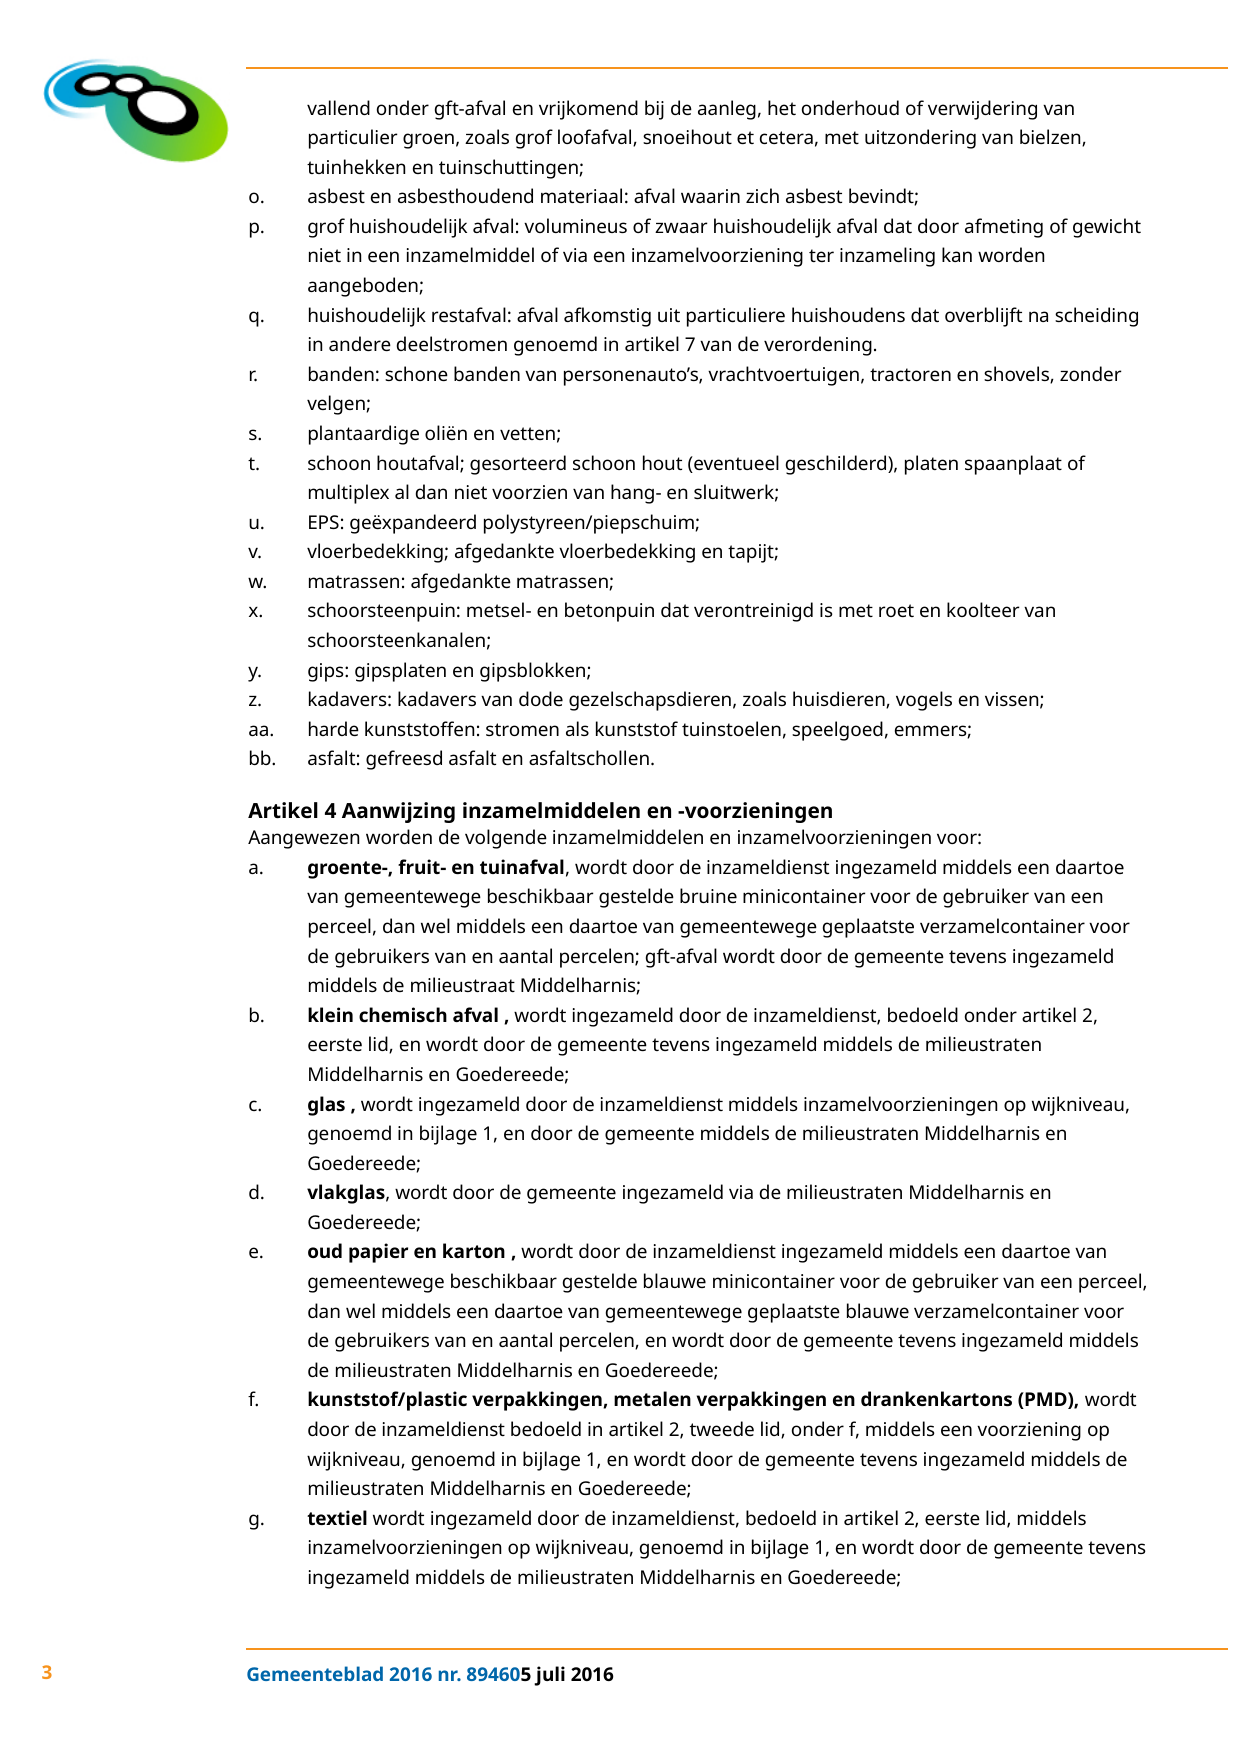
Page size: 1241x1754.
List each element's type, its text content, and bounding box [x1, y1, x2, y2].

list huishoudelijk restafval: afval afkomstig uit particuliere huishoudens dat overblijft na scheiding in andere deelstromen genoemd in artikel 7 van de verordening. [248, 302, 1152, 357]
text Artikel 4 Aanwijzing inzamelmiddelen en -voorzieningen [248, 796, 1152, 824]
text Aangewezen worden de volgende inzamelmiddelen en inzamelvoorzieningen voor: [248, 824, 1152, 850]
list glas , wordt ingezameld door de inzameldienst middels inzamelvoorzieningen op wijkniveau, genoemd in bijlage 1, en door de gemeente middels de milieustraten Middelharnis en Goedereede; [248, 1091, 1152, 1176]
list textiel wordt ingezameld door de inzameldienst, bedoeld in artikel 2, eerste lid, middels inzamelvoorzieningen op wijkniveau, genoemd in bijlage 1, en wordt door de gemeente tevens ingezameld middels de milieustraten Middelharnis en Goedereede; [248, 1505, 1152, 1590]
list grof huishoudelijk afval: volumineus of zwaar huishoudelijk afval dat door afmeting of gewicht niet in een inzamelmiddel of via een inzamelvoorziening ter inzameling kan worden aangeboden; [248, 213, 1152, 298]
picture [41, 47, 231, 172]
list vloerbedekking; afgedankte vloerbedekking en tapijt; [248, 538, 1152, 564]
list kadavers: kadavers van dode gezelschapsdieren, zoals huisdieren, vogels en vissen; [248, 686, 1152, 712]
list harde kunststoffen: stromen als kunststof tuinstoelen, speelgoed, emmers; [248, 716, 1152, 742]
list groente-, fruit- en tuinafval, wordt door de inzameldienst ingezameld middels een daartoe van gemeentewege beschikbaar gestelde bruine minicontainer voor de gebruiker van een perceel, dan wel middels een daartoe van gemeentewege geplaatste verzamelcontainer voor de gebruikers van en aantal percelen; gft-afval wordt door de gemeente tevens ingezameld middels de milieustraat Middelharnis; [248, 854, 1152, 998]
list matrassen: afgedankte matrassen; [248, 568, 1152, 594]
list asbest en asbesthoudend materiaal: afval waarin zich asbest bevindt; [248, 183, 1152, 209]
list klein chemisch afval , wordt ingezameld door de inzameldienst, bedoeld onder artikel 2, eerste lid, en wordt door de gemeente tevens ingezameld middels de milieustraten Middelharnis en Goedereede; [248, 1002, 1152, 1087]
list plantaardige oliën en vetten; [248, 420, 1152, 446]
list schoorsteenpuin: metsel- en betonpuin dat verontreinigd is met roet en koolteer van schoorsteenkanalen; [248, 598, 1152, 653]
list kunststof/plastic verpakkingen, metalen verpakkingen en drankenkartons (PMD), wordt door de inzameldienst bedoeld in artikel 2, tweede lid, onder f, middels een voorziening op wijkniveau, genoemd in bijlage 1, en wordt door de gemeente tevens ingezameld middels de milieustraten Middelharnis en Goedereede; [248, 1387, 1152, 1501]
list vlakglas, wordt door de gemeente ingezameld via de milieustraten Middelharnis en Goedereede; [248, 1179, 1152, 1235]
list vallend onder gft-afval en vrijkomend bij de aanleg, het onderhoud of verwijdering van particulier groen, zoals grof loofafval, snoeihout et cetera, met uitzondering van bielzen, tuinhekken en tuinschuttingen; [248, 95, 1152, 180]
list EPS: geëxpandeerd polystyreen/piepschuim; [248, 509, 1152, 535]
list asfalt: gefreesd asfalt en asfaltschollen. [248, 746, 1152, 771]
list banden: schone banden van personenauto’s, vrachtvoertuigen, tractoren en shovels, zonder velgen; [248, 361, 1152, 416]
list schoon houtafval; gesorteerd schoon hout (eventueel geschilderd), platen spaanplaat of multiplex al dan niet voorzien van hang- en sluitwerk; [248, 450, 1152, 505]
list oud papier en karton , wordt door de inzameldienst ingezameld middels een daartoe van gemeentewege beschikbaar gestelde blauwe minicontainer voor de gebruiker van een perceel, dan wel middels een daartoe van gemeentewege geplaatste blauwe verzamelcontainer voor de gebruikers van en aantal percelen, en wordt door de gemeente tevens ingezameld middels de milieustraten Middelharnis en Goedereede; [248, 1239, 1152, 1383]
list gips: gipsplaten en gipsblokken; [248, 657, 1152, 683]
